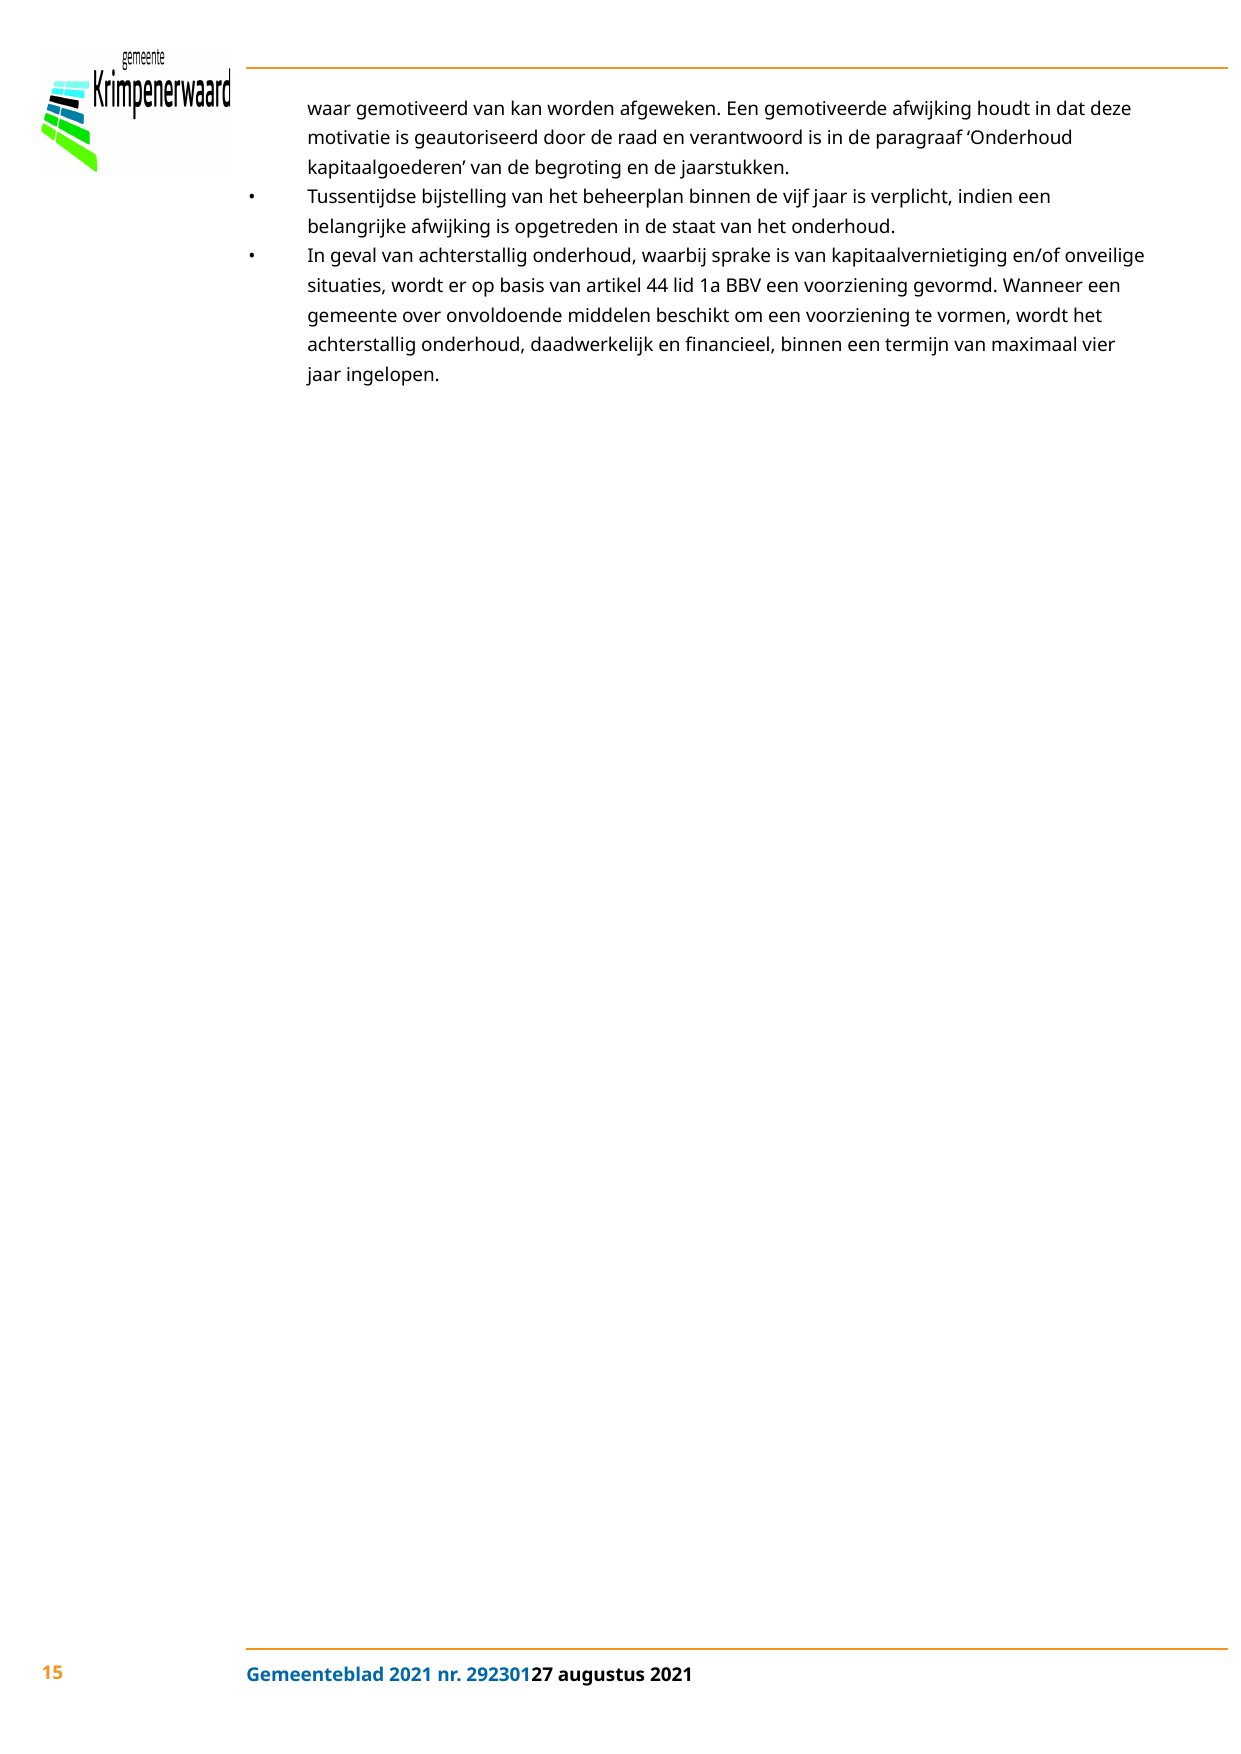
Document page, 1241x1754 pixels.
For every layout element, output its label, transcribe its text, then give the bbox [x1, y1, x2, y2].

list In geval van achterstallig onderhoud, waarbij sprake is van kapitaalvernietiging en/of onveilige situaties, wordt er op basis van artikel 44 lid 1a BBV een voorziening gevormd. Wanneer een gemeente over onvoldoende middelen beschikt om een voorziening te vormen, wordt het achterstallig onderhoud, daadwerkelijk en financieel, binnen een termijn van maximaal vier jaar ingelopen. [248, 243, 1152, 387]
list Tussentijdse bijstelling van het beheerplan binnen de vijf jaar is verplicht, indien een belangrijke afwijking is opgetreden in de staat van het onderhoud. [248, 183, 1152, 239]
list waar gemotiveerd van kan worden afgeweken. Een gemotiveerde afwijking houdt in dat deze motivatie is geautoriseerd door de raad en verantwoord is in de paragraaf ‘Onderhoud kapitaalgoederen’ van de begroting en de jaarstukken. [248, 95, 1152, 180]
picture [41, 47, 231, 172]
